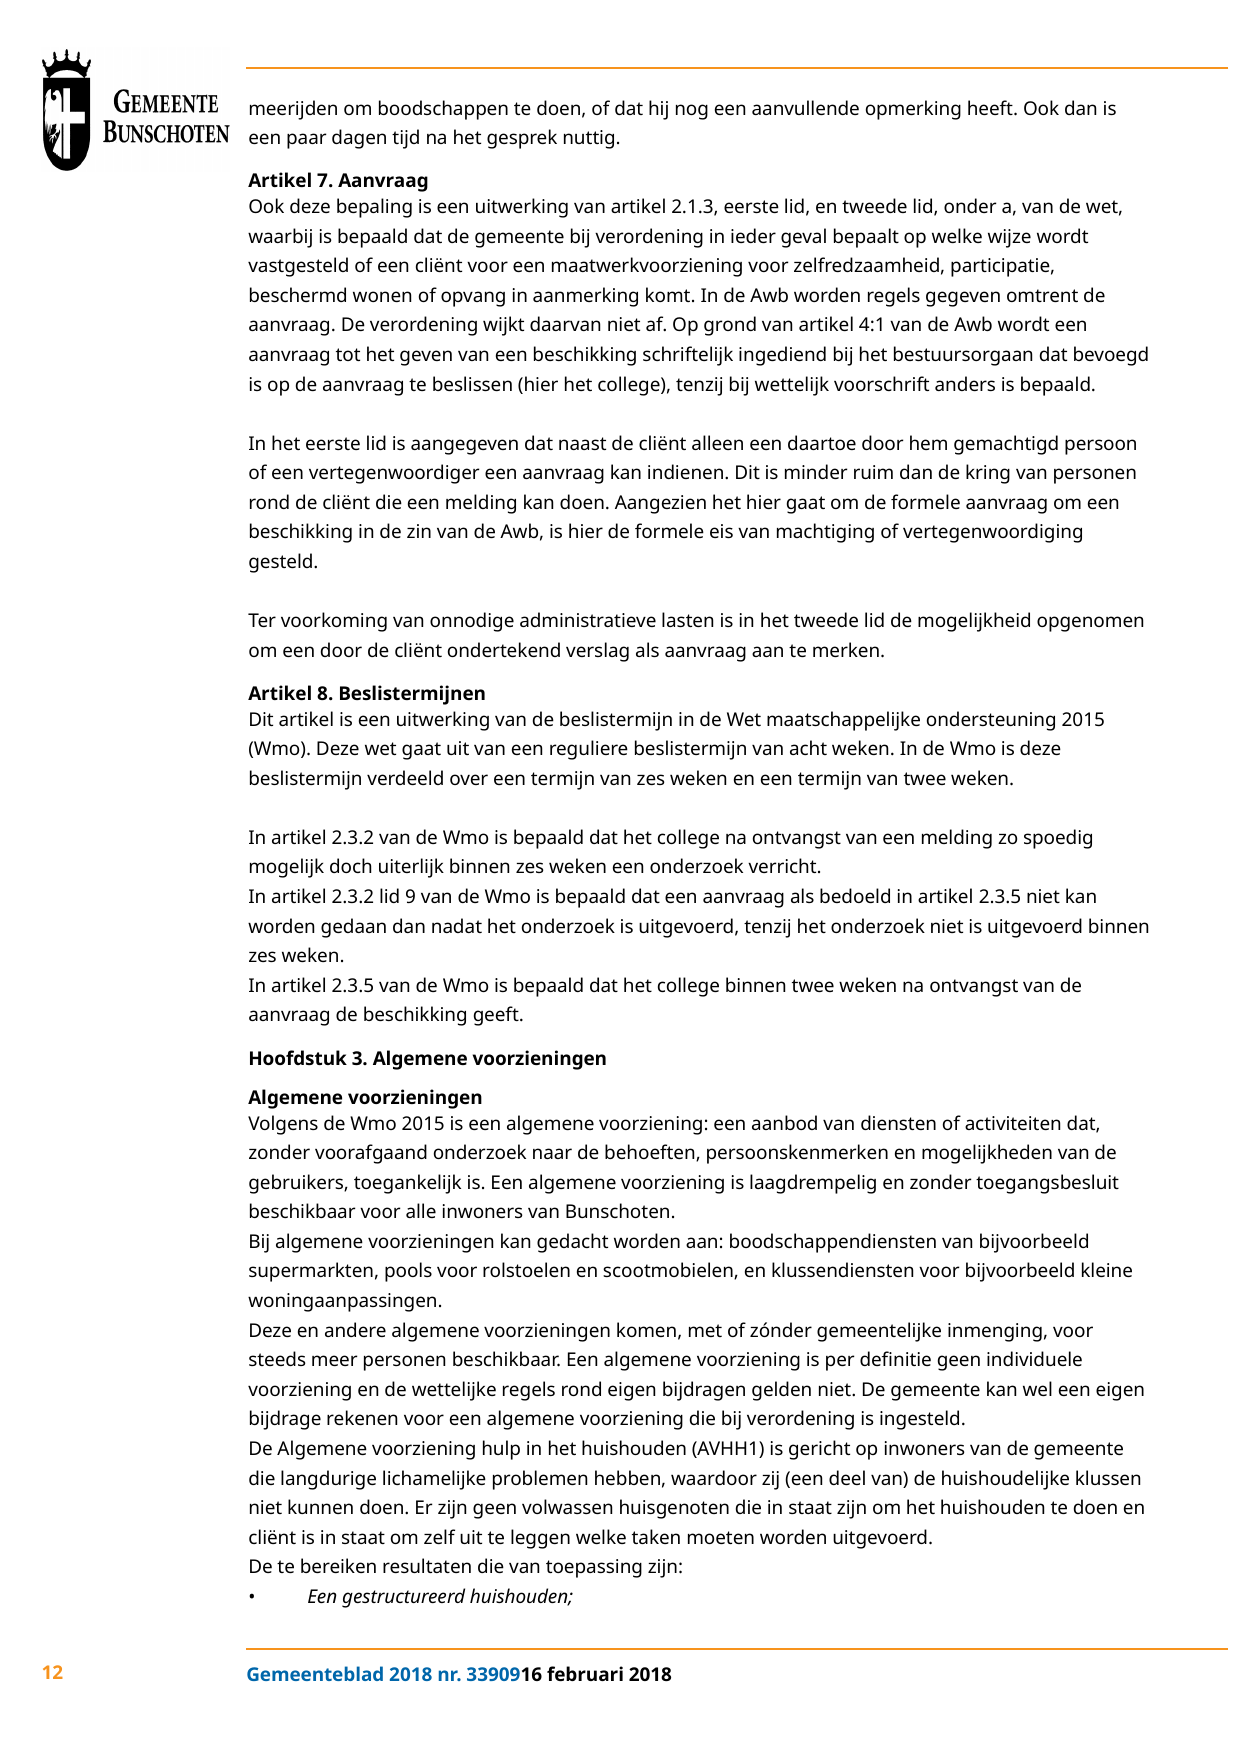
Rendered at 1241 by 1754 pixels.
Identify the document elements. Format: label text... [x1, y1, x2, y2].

picture [41, 47, 231, 172]
text Artikel 7. Aanvraag [248, 167, 1152, 193]
text De Algemene voorziening hulp in het huishouden (AVHH1) is gericht op inwoners van de gemeente die langdurige lichamelijke problemen hebben, waardoor zij (een deel van) de huishoudelijke klussen niet kunnen doen. Er zijn geen volwassen huisgenoten die in staat zijn om het huishouden te doen en cliënt is in staat om zelf uit te leggen welke taken moeten worden uitgevoerd. [248, 1435, 1152, 1550]
text Algemene voorzieningen [248, 1084, 1152, 1110]
text In het eerste lid is aangegeven dat naast de cliënt alleen een daartoe door hem gemachtigd persoon of een vertegenwoordiger een aanvraag kan indienen. Dit is minder ruim dan de kring van personen rond de cliënt die een melding kan doen. Aangezien het hier gaat om de formele aanvraag om een beschikking in de zin van de Awb, is hier de formele eis van machtiging of vertegenwoordiging gesteld. [248, 430, 1152, 574]
text Artikel 8. Beslistermijnen [248, 680, 1152, 706]
text Hoofdstuk 3. Algemene voorzieningen [248, 1045, 1152, 1071]
text meerijden om boodschappen te doen, of dat hij nog een aanvullende opmerking heeft. Ook dan is een paar dagen tijd na het gesprek nuttig. [248, 95, 1152, 150]
text Dit artikel is een uitwerking van de beslistermijn in de Wet maatschappelijke ondersteuning 2015 (Wmo). Deze wet gaat uit van een reguliere beslistermijn van acht weken. In de Wmo is deze beslistermijn verdeeld over een termijn van zes weken en een termijn van twee weken. [248, 706, 1152, 791]
list Een gestructureerd huishouden; [248, 1583, 1152, 1609]
text Ter voorkoming van onnodige administratieve lasten is in het tweede lid de mogelijkheid opgenomen om een door de cliënt ondertekend verslag als aanvraag aan te merken. [248, 607, 1152, 663]
text Volgens de Wmo 2015 is een algemene voorziening: een aanbod van diensten of activiteiten dat, zonder voorafgaand onderzoek naar de behoeften, persoonskenmerken en mogelijkheden van de gebruikers, toegankelijk is. Een algemene voorziening is laagdrempelig en zonder toegangsbesluit beschikbaar voor alle inwoners van Bunschoten. [248, 1110, 1152, 1224]
text Deze en andere algemene voorzieningen komen, met of zónder gemeentelijke inmenging, voor steeds meer personen beschikbaar. Een algemene voorziening is per definitie geen individuele voorziening en de wettelijke regels rond eigen bijdragen gelden niet. De gemeente kan wel een eigen bijdrage rekenen voor een algemene voorziening die bij verordening is ingesteld. [248, 1317, 1152, 1431]
text In artikel 2.3.2 lid 9 van de Wmo is bepaald dat een aanvraag als bedoeld in artikel 2.3.5 niet kan worden gedaan dan nadat het onderzoek is uitgevoerd, tenzij het onderzoek niet is uitgevoerd binnen zes weken. [248, 883, 1152, 968]
text Ook deze bepaling is een uitwerking van artikel 2.1.3, eerste lid, en tweede lid, onder a, van de wet, waarbij is bepaald dat de gemeente bij verordening in ieder geval bepaalt op welke wijze wordt vastgesteld of een cliënt voor een maatwerkvoorziening voor zelfredzaamheid, participatie, beschermd wonen of opvang in aanmerking komt. In de Awb worden regels gegeven omtrent de aanvraag. De verordening wijkt daarvan niet af. Op grond van artikel 4:1 van de Awb wordt een aanvraag tot het geven van een beschikking schriftelijk ingediend bij het bestuursorgaan dat bevoegd is op de aanvraag te beslissen (hier het college), tenzij bij wettelijk voorschrift anders is bepaald. [248, 193, 1152, 396]
text In artikel 2.3.2 van de Wmo is bepaald dat het college na ontvangst van een melding zo spoedig mogelijk doch uiterlijk binnen zes weken een onderzoek verricht. [248, 824, 1152, 879]
text Bij algemene voorzieningen kan gedacht worden aan: boodschappendiensten van bijvoorbeeld supermarkten, pools voor rolstoelen en scootmobielen, en klussendiensten voor bijvoorbeeld kleine woningaanpassingen. [248, 1228, 1152, 1313]
text De te bereiken resultaten die van toepassing zijn: [248, 1553, 1152, 1579]
text In artikel 2.3.5 van de Wmo is bepaald dat het college binnen twee weken na ontvangst van de aanvraag de beschikking geeft. [248, 972, 1152, 1027]
